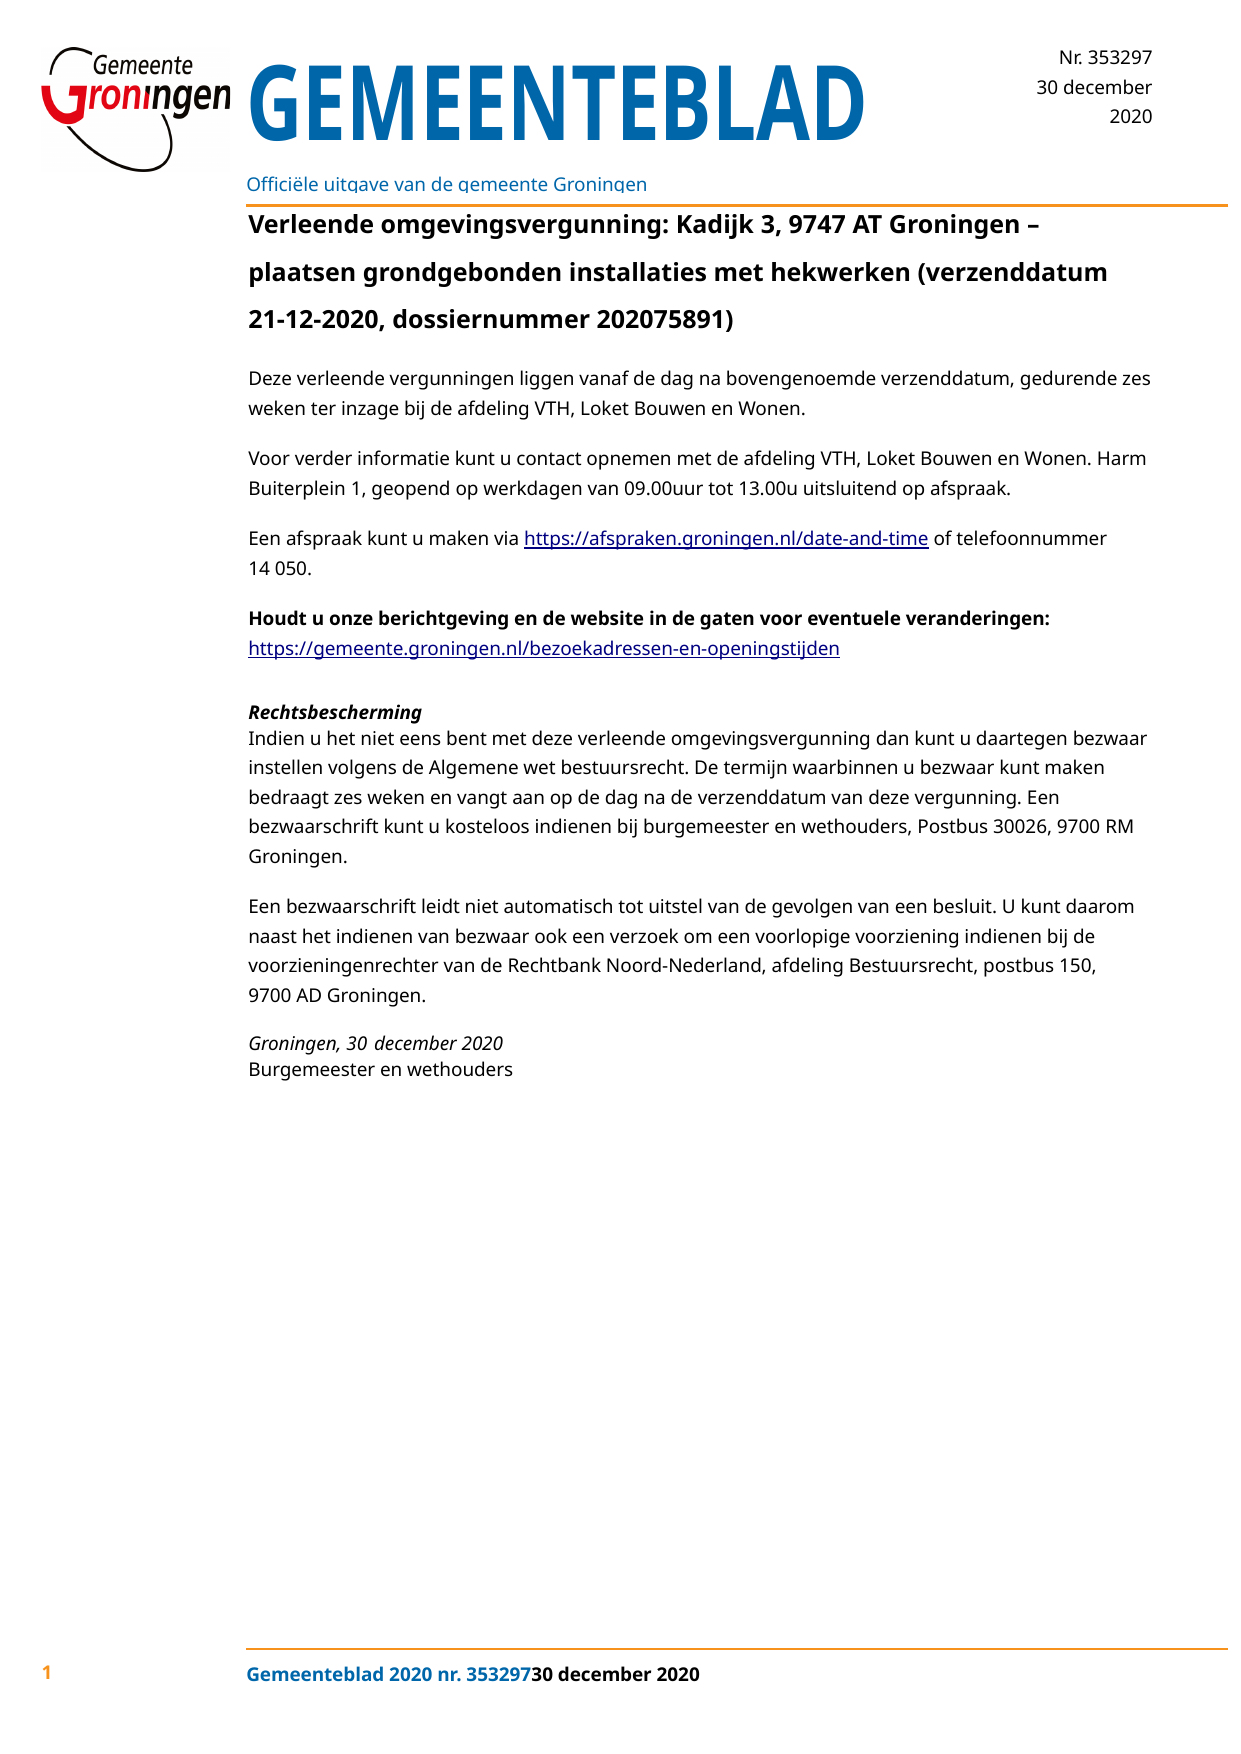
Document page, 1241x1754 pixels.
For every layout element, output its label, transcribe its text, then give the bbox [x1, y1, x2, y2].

text Houdt u onze berichtgeving en de website in de gaten voor eventuele veranderingen: https://gemeente.groningen.nl/bezoekadressen-en-openingstijden [248, 606, 1152, 661]
text Groningen, 30 december 2020 [248, 1030, 1152, 1056]
text Indien u het niet eens bent met deze verleende omgevingsvergunning dan kunt u daartegen bezwaar instellen volgens de Algemene wet bestuursrecht. De termijn waarbinnen u bezwaar kunt maken bedraagt zes weken en vangt aan op de dag na de verzenddatum van deze vergunning. Een bezwaarschrift kunt u kosteloos indienen bij burgemeester en wethouders, Postbus 30026, 9700 RM Groningen. [248, 725, 1152, 869]
text Voor verder informatie kunt u contact opnemen met de afdeling VTH, Loket Bouwen en Wonen. Harm Buiterplein 1, geopend op werkdagen van 09.00uur tot 13.00u uitsluitend op afspraak. [248, 446, 1152, 501]
text Een afspraak kunt u maken via https://afspraken.groningen.nl/date-and-time of telefoonnummer 14 050. [248, 526, 1152, 581]
text Verleende omgevingsvergunning: Kadijk 3, 9747 AT Groningen – plaatsen grondgebonden installaties met hekwerken (verzenddatum 21-12-2020, dossiernummer 202075891) [248, 207, 1152, 336]
text Een bezwaarschrift leidt niet automatisch tot uitstel van de gevolgen van een besluit. U kunt daarom naast het indienen van bezwaar ook een verzoek om een voorlopige voorziening indienen bij de voorzieningenrechter van de Rechtbank Noord-Nederland, afdeling Bestuursrecht, postbus 150, 9700 AD Groningen. [248, 893, 1152, 1008]
picture [41, 47, 231, 172]
text Burgemeester en wethouders [248, 1056, 1152, 1082]
text Rechtsbescherming [248, 699, 1152, 725]
text Deze verleende vergunningen liggen vanaf de dag na bovengenoemde verzenddatum, gedurende zes weken ter inzage bij de afdeling VTH, Loket Bouwen en Wonen. [248, 366, 1152, 421]
